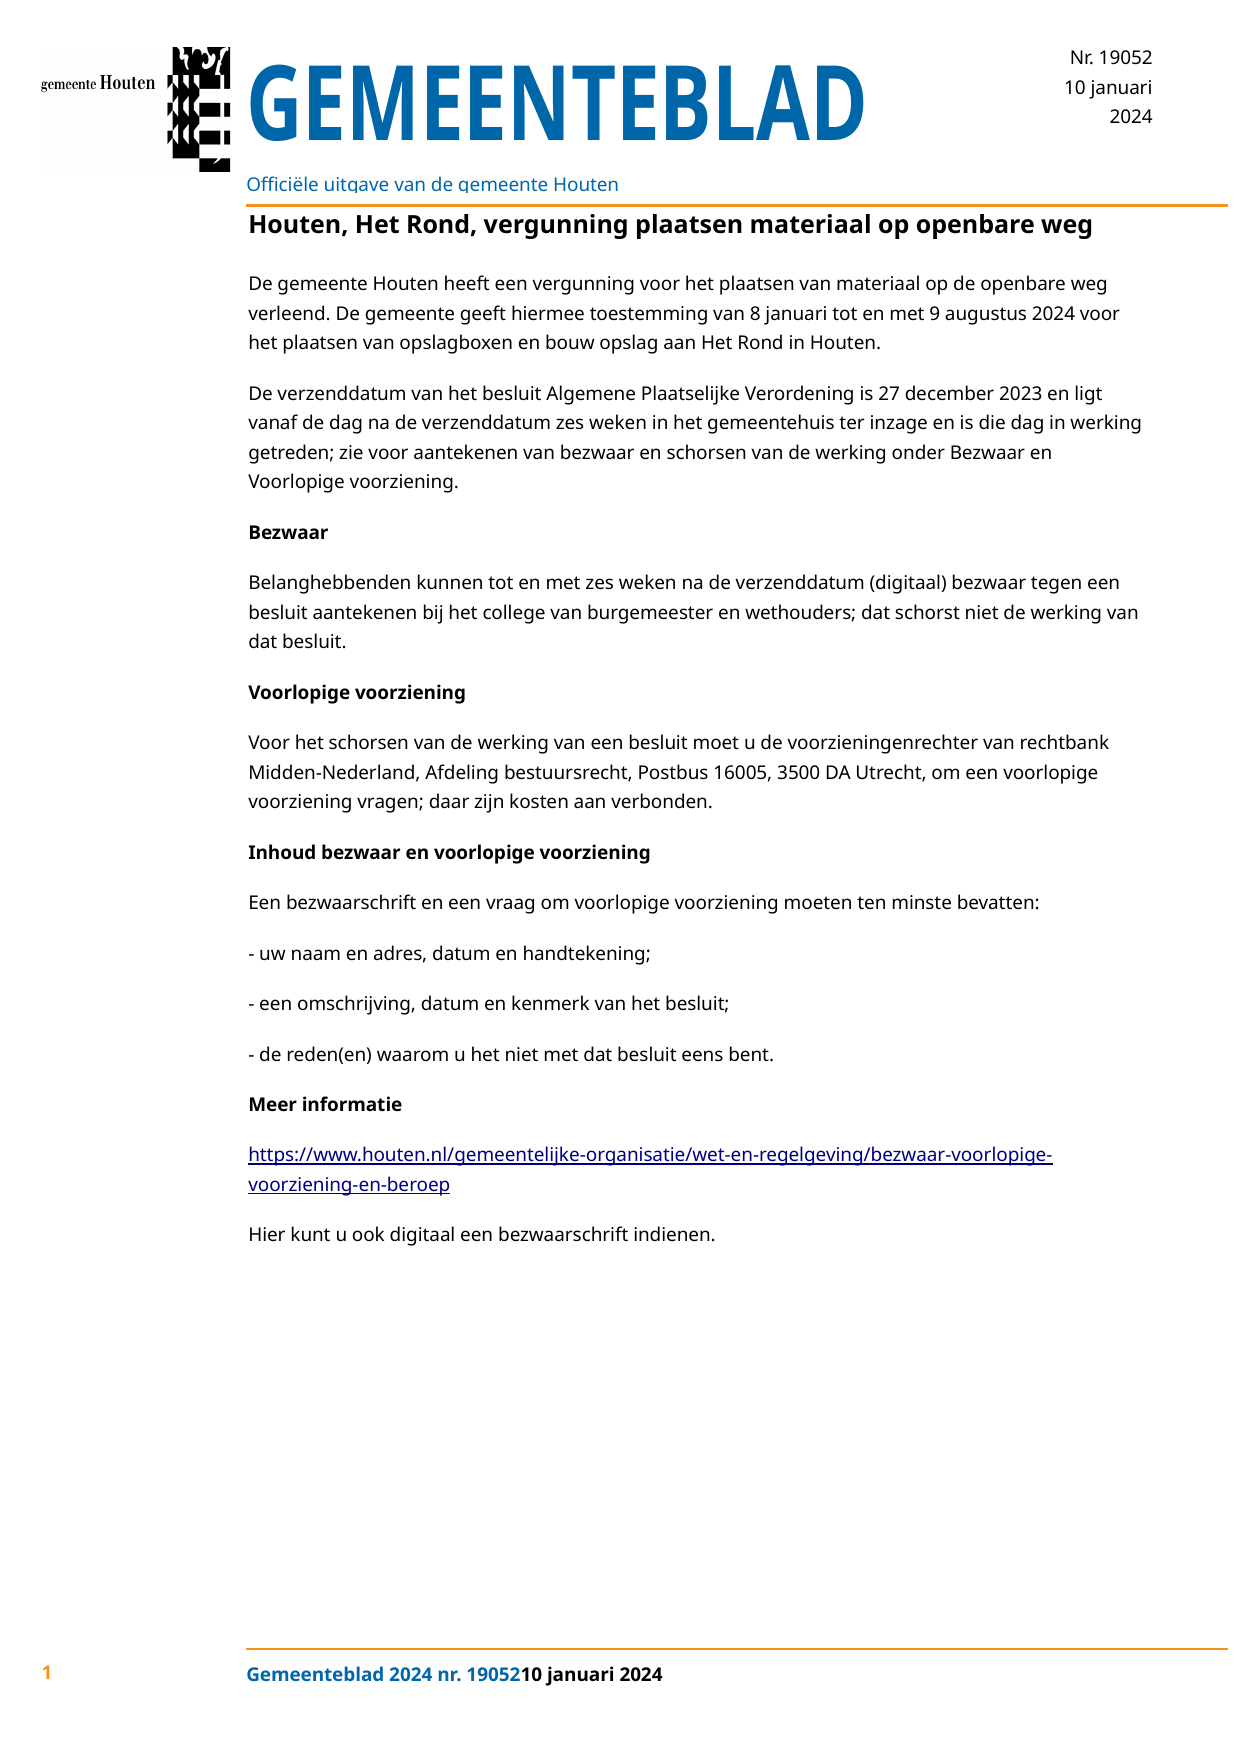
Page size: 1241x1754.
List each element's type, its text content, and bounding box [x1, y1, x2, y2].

text De verzenddatum van het besluit Algemene Plaatselijke Verordening is 27 december 2023 en ligt vanaf de dag na de verzenddatum zes weken in het gemeentehuis ter inzage en is die dag in werking getreden; zie voor aantekenen van bezwaar en schorsen van de werking onder Bezwaar en Voorlopige voorziening. [248, 380, 1152, 494]
text Voorlopige voorziening [248, 679, 1152, 705]
text Een bezwaarschrift en een vraag om voorlopige voorziening moeten ten minste bevatten: [248, 889, 1152, 915]
picture [41, 47, 231, 172]
text Bezwaar [248, 519, 1152, 545]
text Meer informatie [248, 1091, 1152, 1117]
text De gemeente Houten heeft een vergunning voor het plaatsen van materiaal op de openbare weg verleend. De gemeente geeft hiermee toestemming van 8 januari tot en met 9 augustus 2024 voor het plaatsen van opslagboxen en bouw opslag aan Het Rond in Houten. [248, 270, 1152, 355]
text - een omschrijving, datum en kenmerk van het besluit; [248, 990, 1152, 1016]
text Belanghebbenden kunnen tot en met zes weken na de verzenddatum (digitaal) bezwaar tegen een besluit aantekenen bij het college van burgemeester en wethouders; dat schorst niet de werking van dat besluit. [248, 569, 1152, 654]
text Voor het schorsen van de werking van een besluit moet u de voorzieningenrechter van rechtbank Midden-Nederland, Afdeling bestuursrecht, Postbus 16005, 3500 DA Utrecht, om een voorlopige voorziening vragen; daar zijn kosten aan verbonden. [248, 729, 1152, 814]
text Hier kunt u ook digitaal een bezwaarschrift indienen. [248, 1222, 1152, 1247]
text https://www.houten.nl/gemeentelijke-organisatie/wet-en-regelgeving/bezwaar-voorlopige-voorziening-en-beroep [248, 1142, 1152, 1197]
text Houten, Het Rond, vergunning plaatsen materiaal op openbare weg [248, 207, 1152, 241]
text - de reden(en) waarom u het niet met dat besluit eens bent. [248, 1041, 1152, 1066]
text - uw naam en adres, datum en handtekening; [248, 940, 1152, 966]
text Inhoud bezwaar en voorlopige voorziening [248, 839, 1152, 865]
